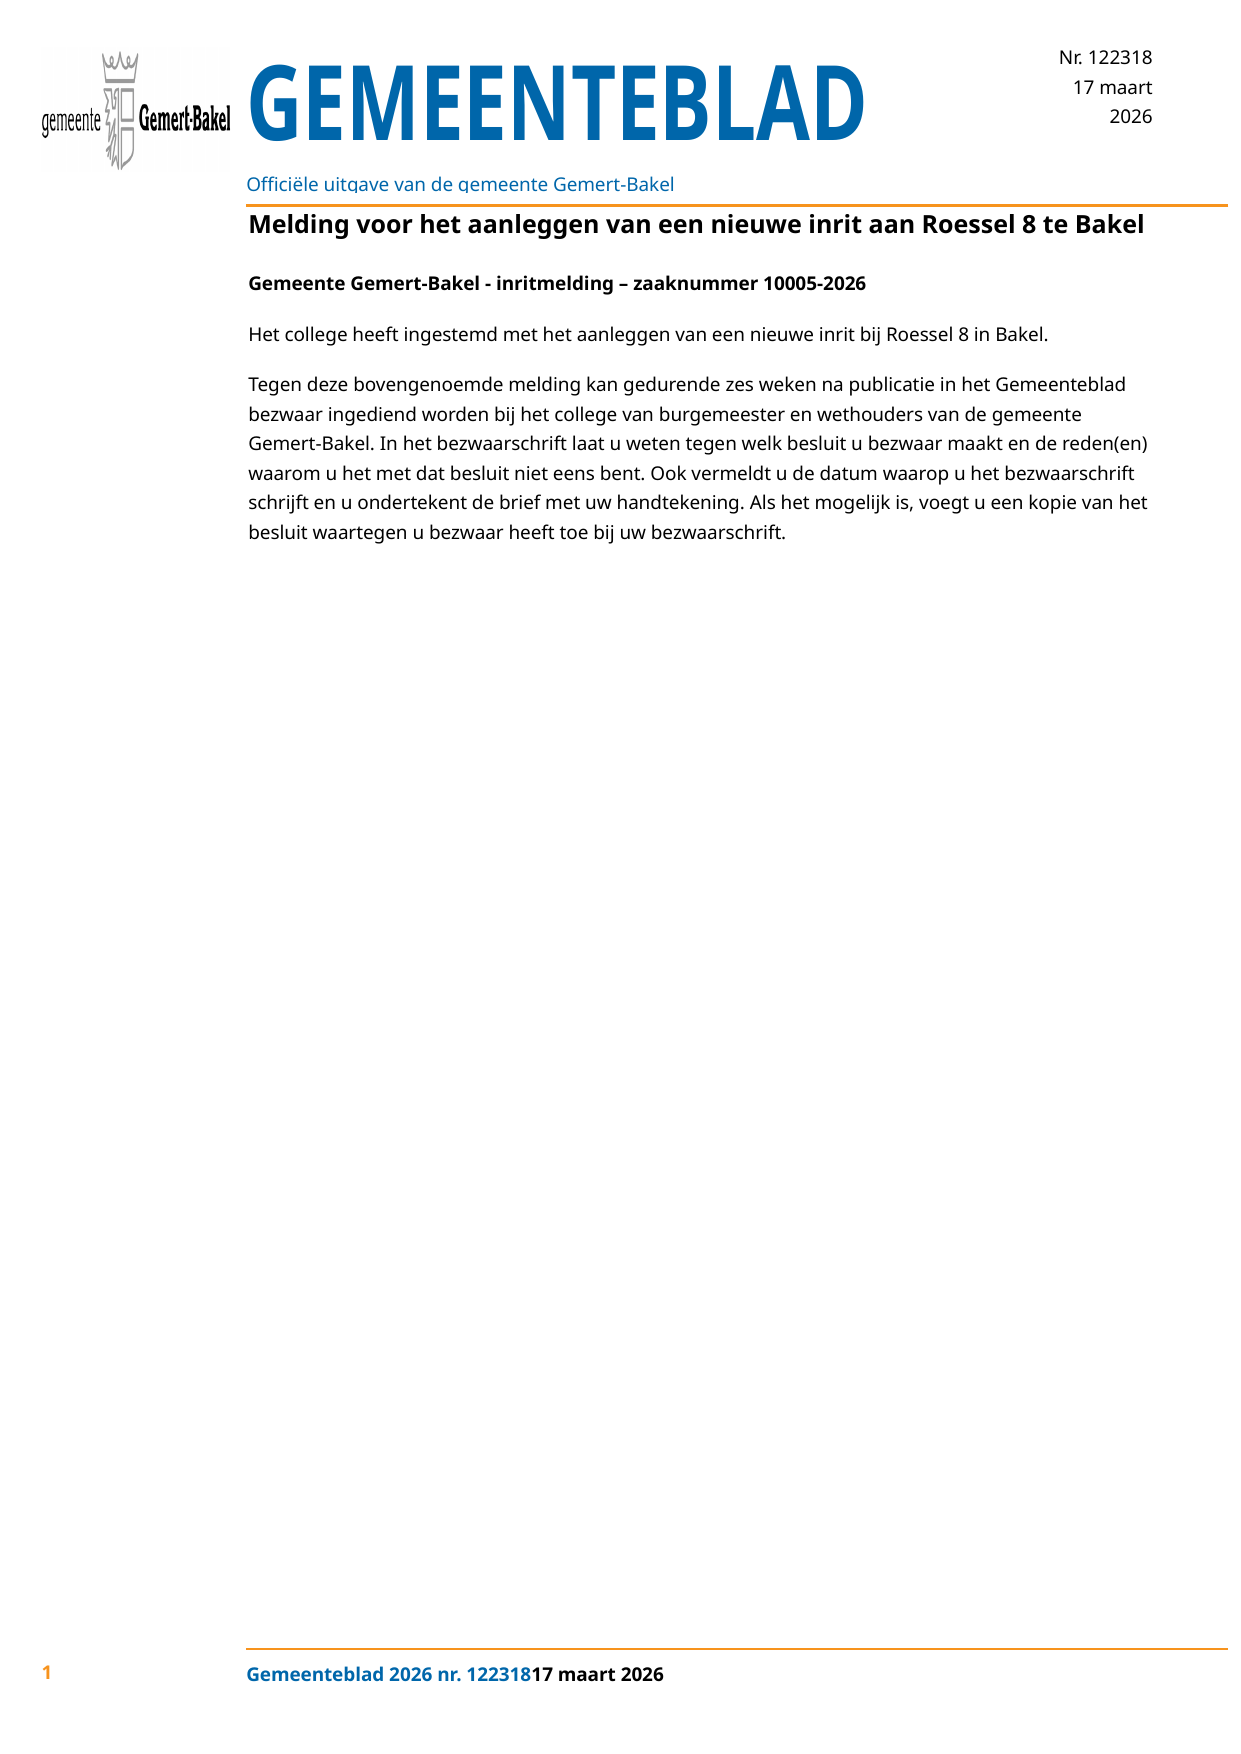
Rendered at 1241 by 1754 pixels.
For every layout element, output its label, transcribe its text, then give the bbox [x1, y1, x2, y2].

picture [41, 47, 231, 172]
text Melding voor het aanleggen van een nieuwe inrit aan Roessel 8 te Bakel [248, 207, 1152, 241]
text Het college heeft ingestemd met het aanleggen van een nieuwe inrit bij Roessel 8 in Bakel. [248, 321, 1152, 346]
text Tegen deze bovengenoemde melding kan gedurende zes weken na publicatie in het Gemeenteblad bezwaar ingediend worden bij het college van burgemeester en wethouders van de gemeente Gemert-Bakel. In het bezwaarschrift laat u weten tegen welk besluit u bezwaar maakt en de reden(en) waarom u het met dat besluit niet eens bent. Ook vermeldt u de datum waarop u het bezwaarschrift schrijft en u ondertekent de brief met uw handtekening. Als het mogelijk is, voegt u een kopie van het besluit waartegen u bezwaar heeft toe bij uw bezwaarschrift. [248, 371, 1152, 545]
text Gemeente Gemert-Bakel - inritmelding – zaaknummer 10005-2026 [248, 270, 1152, 296]
